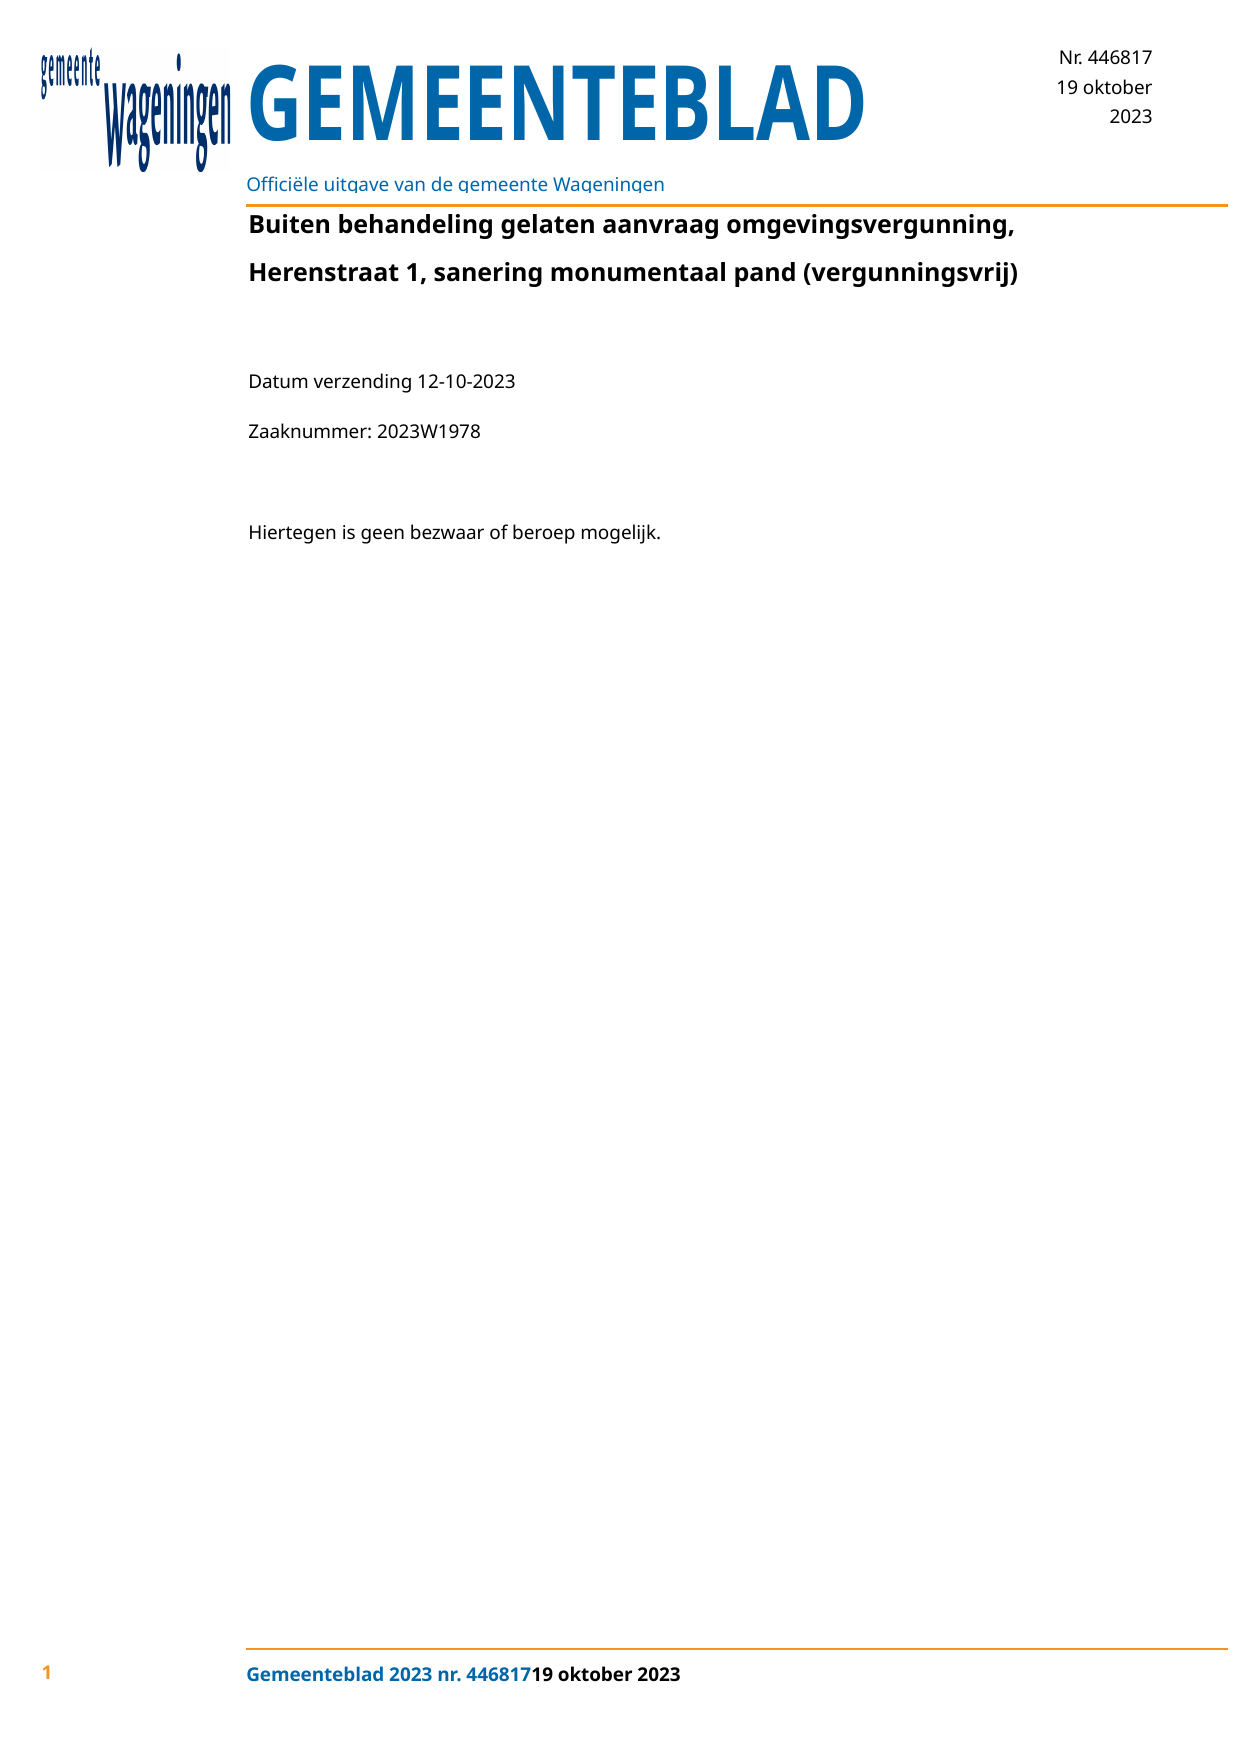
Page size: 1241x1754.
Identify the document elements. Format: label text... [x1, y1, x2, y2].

text Hiertegen is geen bezwaar of beroep mogelijk. [248, 519, 1152, 545]
picture [41, 47, 231, 172]
text Buiten behandeling gelaten aanvraag omgevingsvergunning, Herenstraat 1, sanering monumentaal pand (vergunningsvrij) [248, 207, 1152, 288]
text Zaaknummer: 2023W1978 [248, 419, 1152, 444]
text Datum verzending 12-10-2023 [248, 368, 1152, 394]
